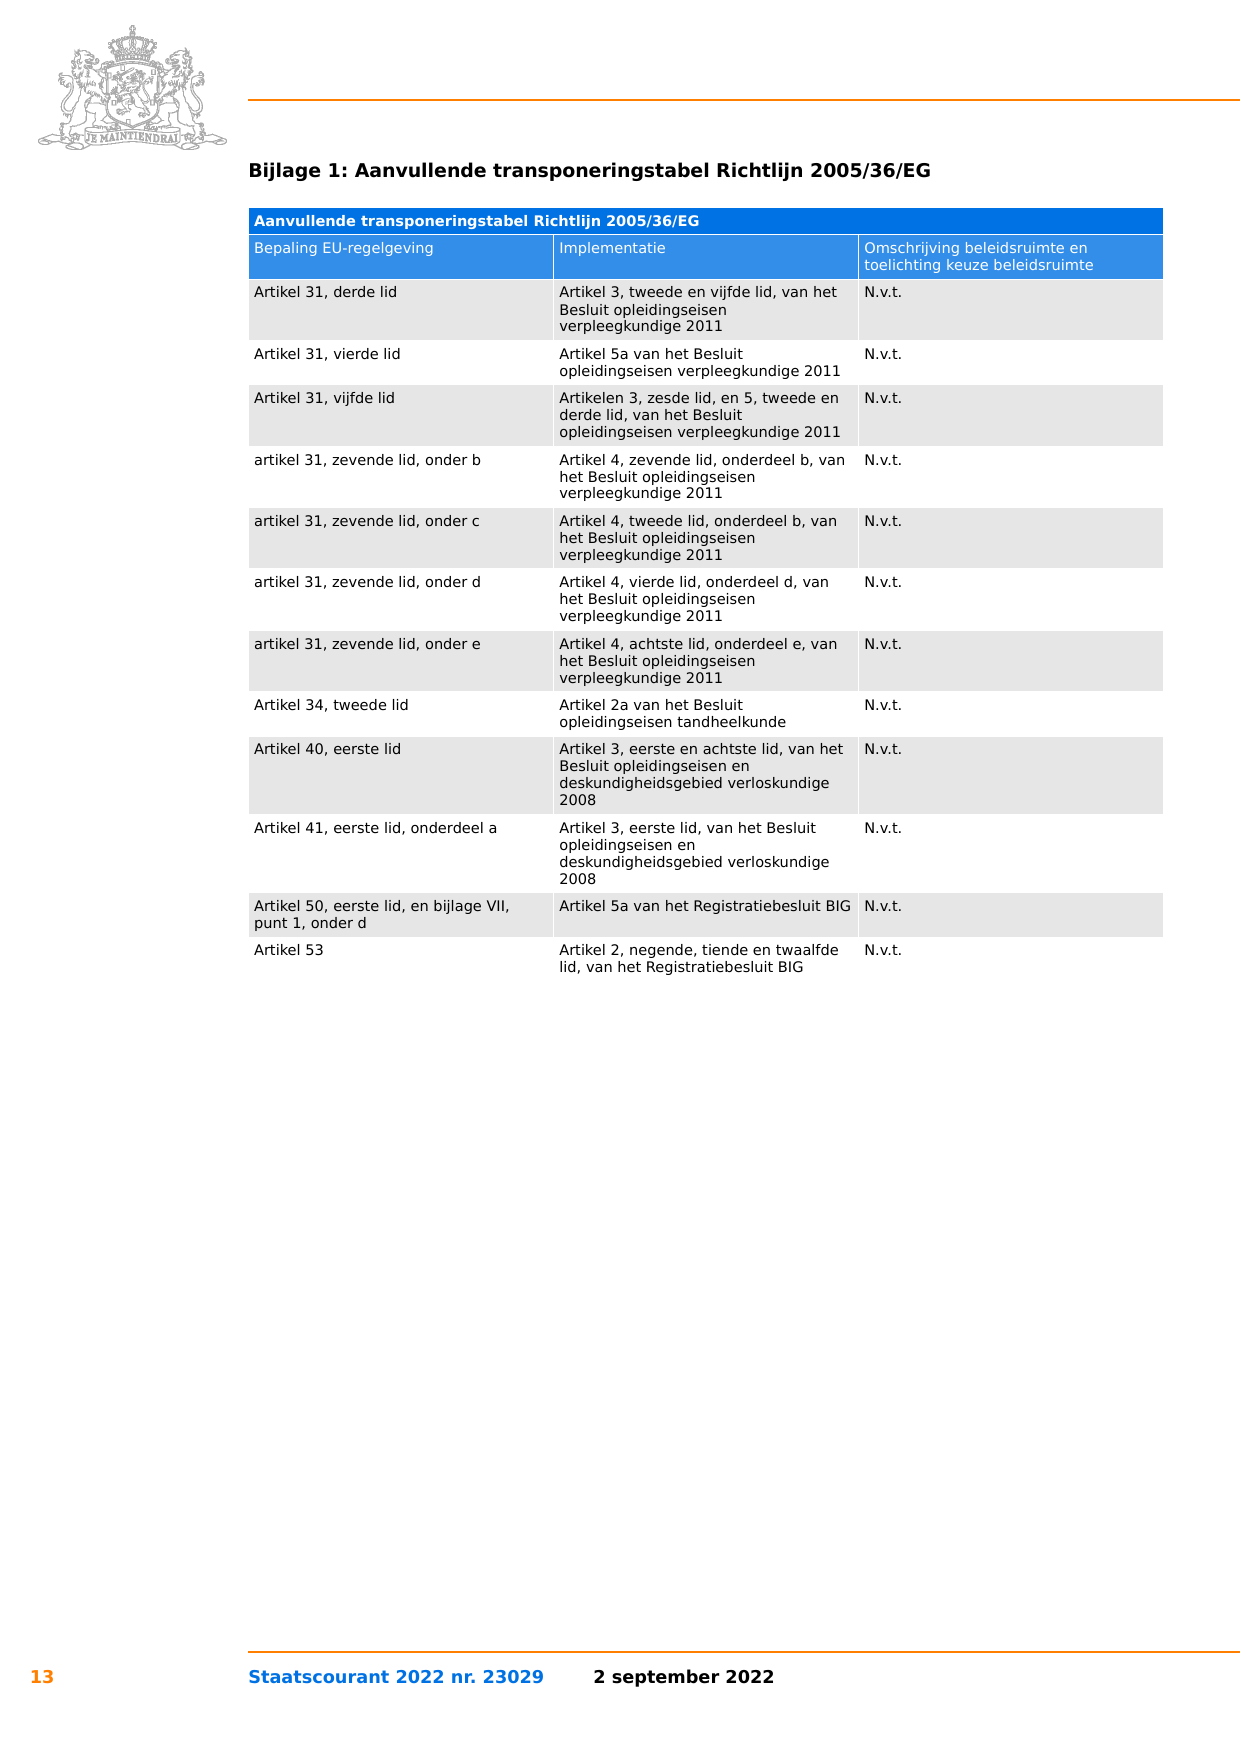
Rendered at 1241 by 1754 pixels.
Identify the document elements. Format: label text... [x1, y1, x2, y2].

table_cell N.v.t. [859, 815, 1163, 892]
table_cell Artikel 4, vierde lid, onderdeel d, van het Besluit opleidingseisen verpleegkundige 2011 [554, 570, 858, 630]
table_cell Artikel 53 [249, 938, 553, 981]
table_cell Artikel 41, eerste lid, onderdeel a [249, 815, 553, 892]
table_cell N.v.t. [859, 280, 1163, 340]
table_cell Artikel 34, tweede lid [249, 692, 553, 736]
table_cell N.v.t. [859, 893, 1163, 937]
table_cell N.v.t. [859, 508, 1163, 568]
table_cell artikel 31, zevende lid, onder b [249, 447, 553, 507]
table_cell Artikel 4, achtste lid, onderdeel e, van het Besluit opleidingseisen verpleegkundige 2011 [554, 631, 858, 691]
table_cell Artikel 31, vijfde lid [249, 385, 553, 446]
table_cell N.v.t. [859, 341, 1163, 384]
table_cell Artikel 3, tweede en vijfde lid, van het Besluit opleidingseisen verpleegkundige 2011 [554, 280, 858, 340]
table_cell Artikel 2, negende, tiende en twaalfde lid, van het Registratiebesluit BIG [554, 938, 858, 981]
table_cell N.v.t. [859, 692, 1163, 736]
table_cell Artikel 4, zevende lid, onderdeel b, van het Besluit opleidingseisen verpleegkundige 2011 [554, 447, 858, 507]
table_cell Artikel 31, derde lid [249, 280, 553, 340]
table_cell artikel 31, zevende lid, onder e [249, 631, 553, 691]
table_cell Artikel 3, eerste lid, van het Besluit opleidingseisen en deskundigheidsgebied verloskundige 2008 [554, 815, 858, 892]
table_cell N.v.t. [859, 631, 1163, 691]
table_cell Artikel 2a van het Besluit opleidingseisen tandheelkunde [554, 692, 858, 736]
table_cell N.v.t. [859, 447, 1163, 507]
table_cell Implementatie [554, 235, 858, 279]
table_cell artikel 31, zevende lid, onder d [249, 570, 553, 630]
table_cell Artikel 3, eerste en achtste lid, van het Besluit opleidingseisen en deskundigheidsgebied verloskundige 2008 [554, 737, 858, 814]
table_cell Artikel 5a van het Registratiebesluit BIG [554, 893, 858, 937]
table_cell Artikel 5a van het Besluit opleidingseisen verpleegkundige 2011 [554, 341, 858, 384]
table_cell Artikel 4, tweede lid, onderdeel b, van het Besluit opleidingseisen verpleegkundige 2011 [554, 508, 858, 568]
table_cell N.v.t. [859, 570, 1163, 630]
subtitle Bijlage 1: Aanvullende transponeringstabel Richtlijn 2005/36/EG [248, 160, 1163, 182]
table_cell N.v.t. [859, 385, 1163, 446]
table_cell Bepaling EU-regelgeving [249, 235, 553, 279]
table_cell N.v.t. [859, 938, 1163, 981]
table_cell Artikel 50, eerste lid, en bijlage VII, punt 1, onder d [249, 893, 553, 937]
table_cell Artikel 31, vierde lid [249, 341, 553, 384]
table_header Aanvullende transponeringstabel Richtlijn 2005/36/EG [249, 208, 1163, 234]
picture [38, 25, 227, 150]
table_cell artikel 31, zevende lid, onder c [249, 508, 553, 568]
table_cell Artikelen 3, zesde lid, en 5, tweede en derde lid, van het Besluit opleidingseisen verpleegkundige 2011 [554, 385, 858, 446]
table_cell N.v.t. [859, 737, 1163, 814]
table_cell Omschrijving beleidsruimte en toelichting keuze beleidsruimte [859, 235, 1163, 279]
table_cell Artikel 40, eerste lid [249, 737, 553, 814]
